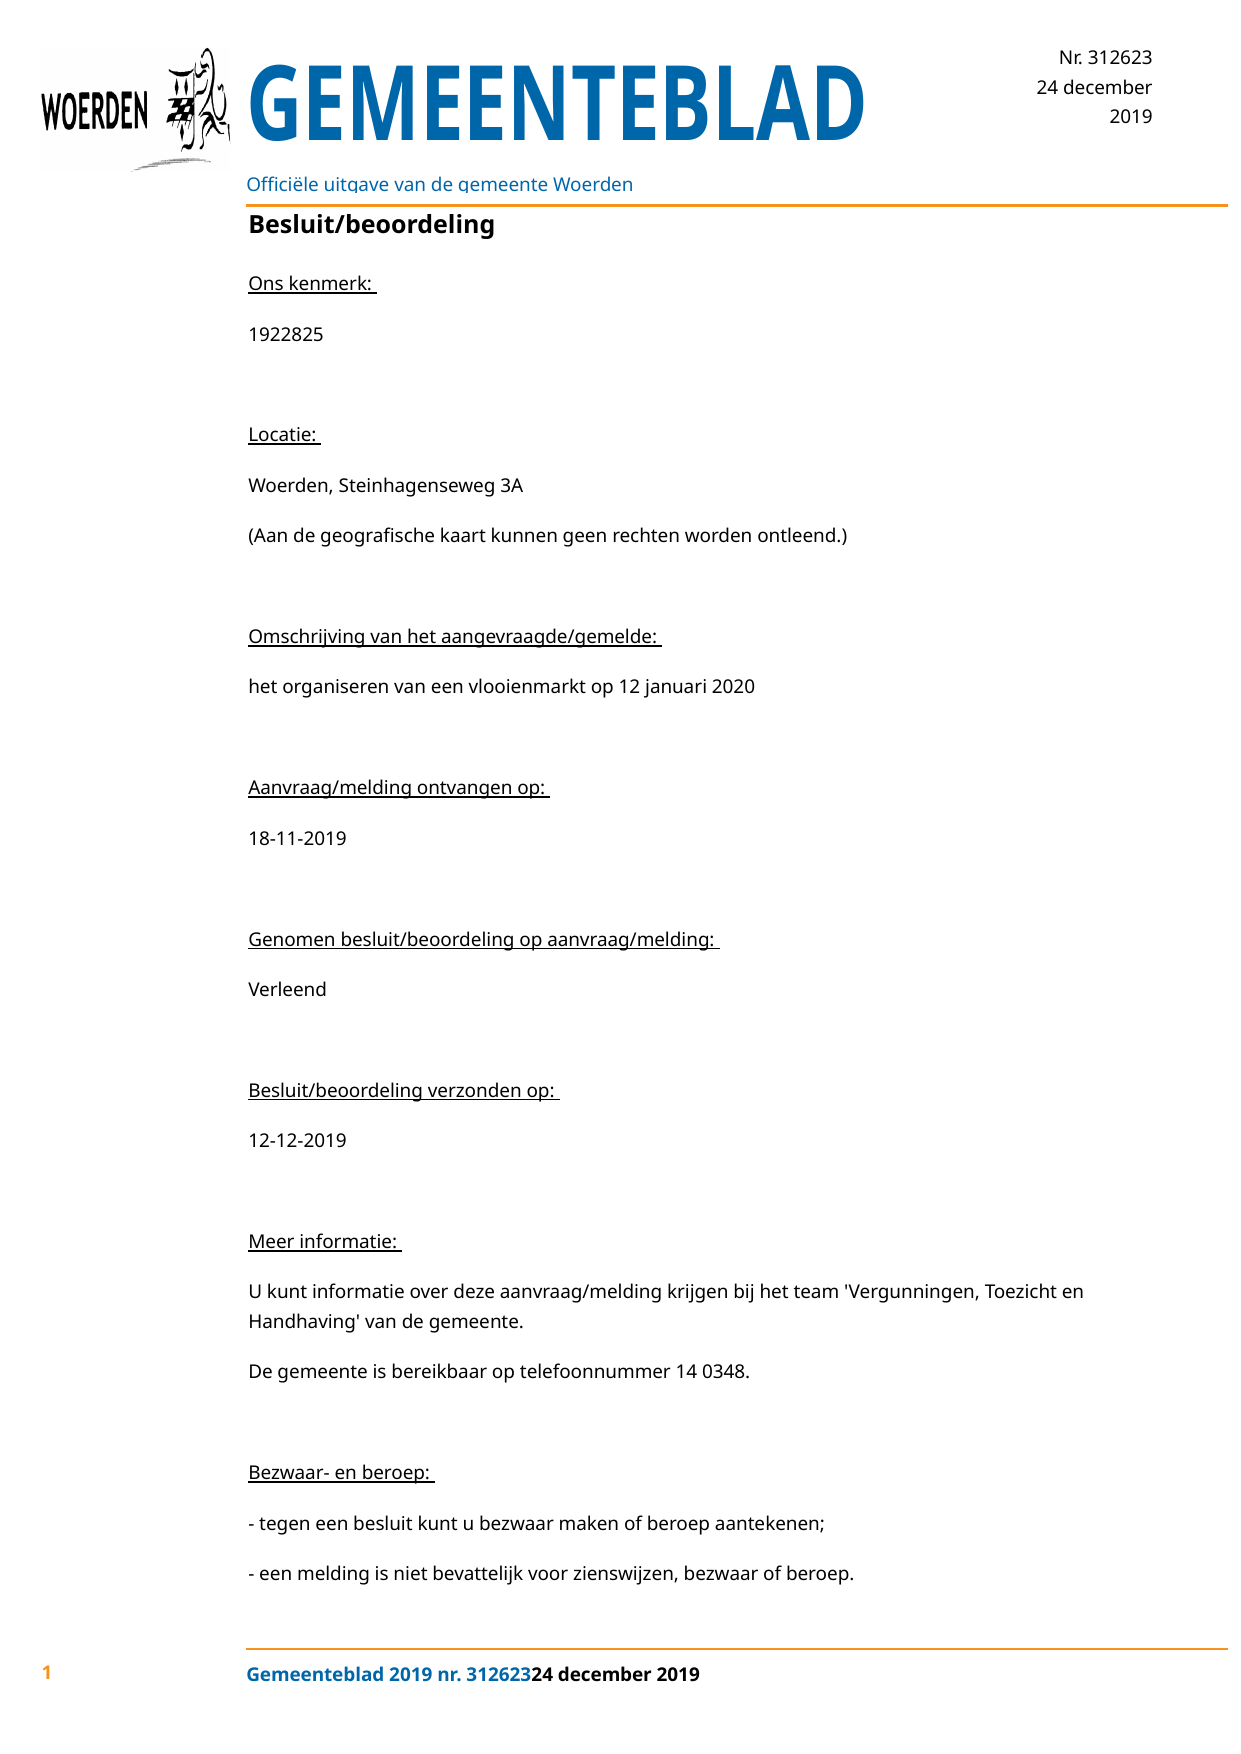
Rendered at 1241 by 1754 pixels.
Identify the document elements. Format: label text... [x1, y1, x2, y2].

text (Aan de geografische kaart kunnen geen rechten worden ontleend.) [248, 522, 1152, 548]
text Ons kenmerk: [248, 270, 1152, 296]
text 1922825 [248, 321, 1152, 346]
text 18-11-2019 [248, 825, 1152, 851]
text Genomen besluit/beoordeling op aanvraag/melding: [248, 926, 1152, 951]
text Verleend [248, 976, 1152, 1002]
text Meer informatie: [248, 1228, 1152, 1254]
text - een melding is niet bevattelijk voor zienswijzen, bezwaar of beroep. [248, 1560, 1152, 1586]
text De gemeente is bereikbaar op telefoonnummer 14 0348. [248, 1359, 1152, 1384]
text Locatie: [248, 422, 1152, 447]
text het organiseren van een vlooienmarkt op 12 januari 2020 [248, 674, 1152, 699]
text Woerden, Steinhagenseweg 3A [248, 472, 1152, 498]
text 12-12-2019 [248, 1127, 1152, 1153]
text Omschrijving van het aangevraagde/gemelde: [248, 623, 1152, 649]
text Besluit/beoordeling verzonden op: [248, 1077, 1152, 1103]
text Besluit/beoordeling [248, 207, 1152, 241]
picture [41, 47, 231, 172]
text Aanvraag/melding ontvangen op: [248, 774, 1152, 800]
text - tegen een besluit kunt u bezwaar maken of beroep aantekenen; [248, 1510, 1152, 1536]
text U kunt informatie over deze aanvraag/melding krijgen bij het team 'Vergunningen, Toezicht en Handhaving' van de gemeente. [248, 1279, 1152, 1334]
text Bezwaar- en beroep: [248, 1459, 1152, 1485]
